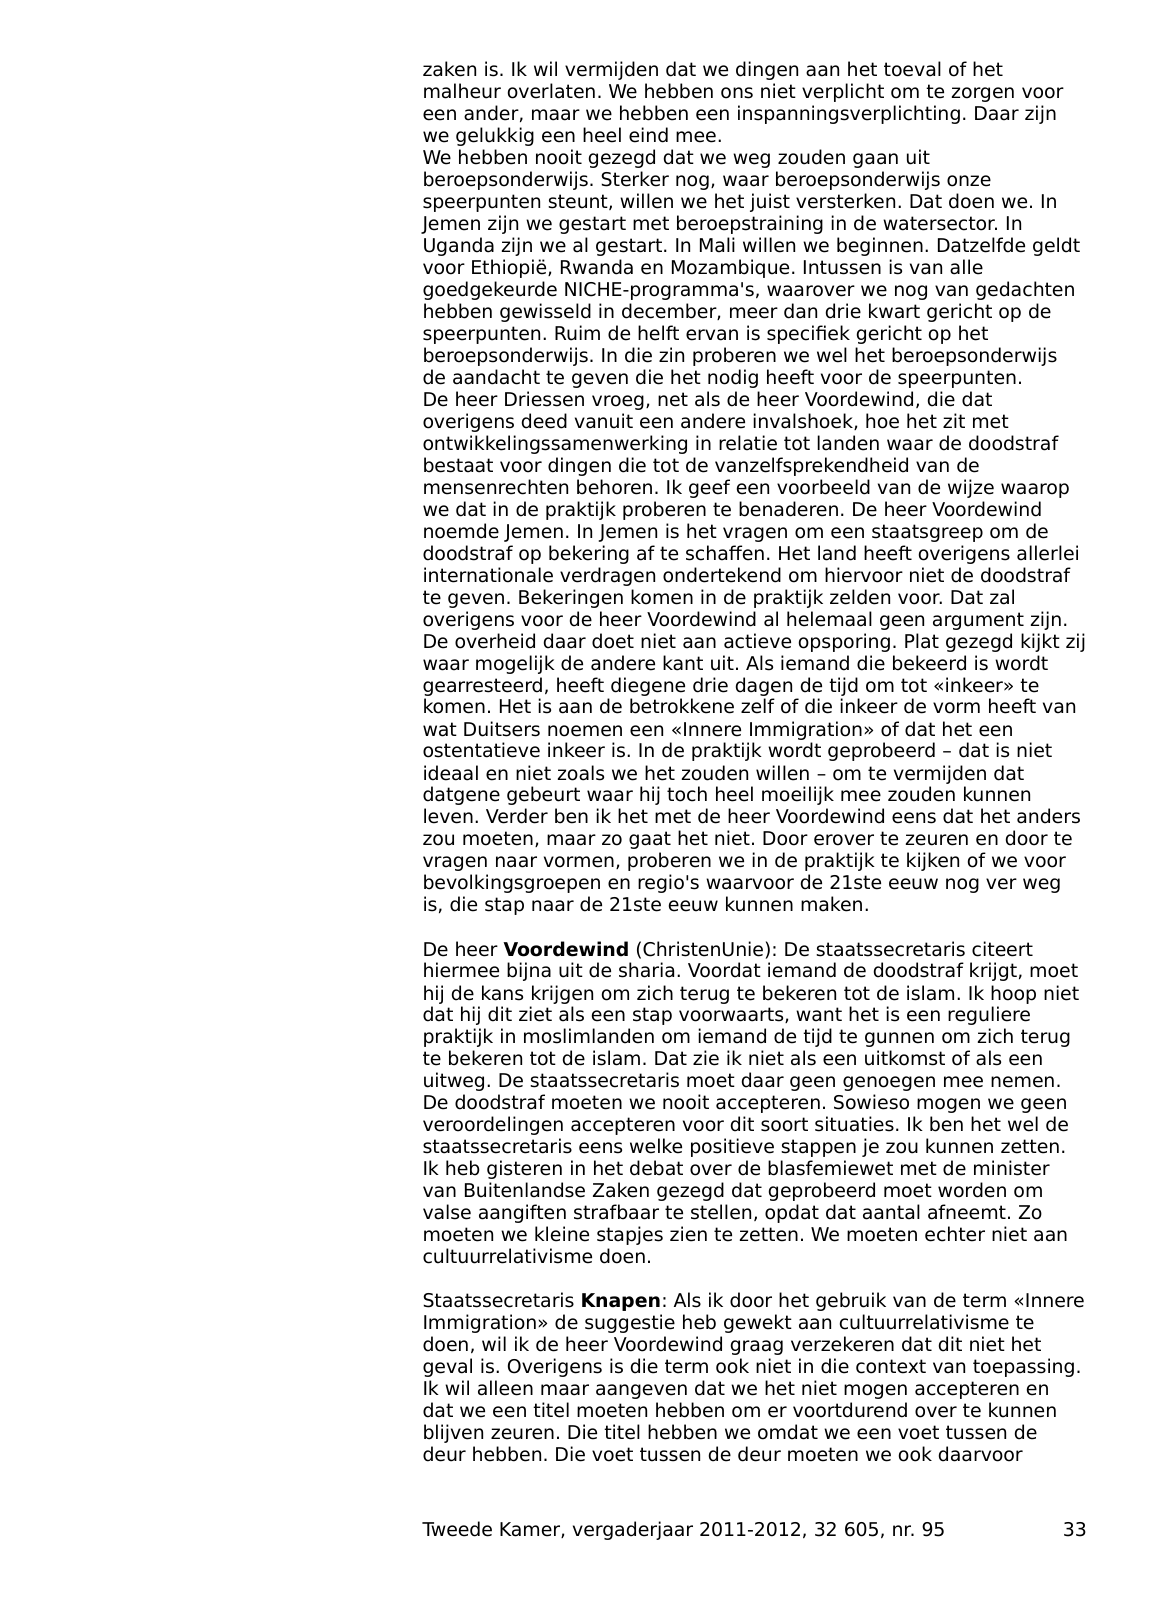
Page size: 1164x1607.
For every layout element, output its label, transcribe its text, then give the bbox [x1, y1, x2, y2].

text zaken is. Ik wil vermijden dat we dingen aan het toeval of het malheur overlaten. We hebben ons niet verplicht om te zorgen voor een ander, maar we hebben een inspanningsverplichting. Daar zijn we gelukkig een heel eind mee. [422, 59, 1087, 147]
text Staatssecretaris Knapen: Als ik door het gebruik van de term «Innere Immigration» de suggestie heb gewekt aan cultuurrelativisme te doen, wil ik de heer Voordewind graag verzekeren dat dit niet het geval is. Overigens is die term ook niet in die context van toepassing. Ik wil alleen maar aangeven dat we het niet mogen accepteren en dat we een titel moeten hebben om er voortdurend over te kunnen blijven zeuren. Die titel hebben we omdat we een voet tussen de deur hebben. Die voet tussen de deur moeten we ook daarvoor [422, 1290, 1087, 1466]
text De heer Driessen vroeg, net als de heer Voordewind, die dat overigens deed vanuit een andere invalshoek, hoe het zit met ontwikkelingssamenwerking in relatie tot landen waar de doodstraf bestaat voor dingen die tot de vanzelfsprekendheid van de mensenrechten behoren. Ik geef een voorbeeld van de wijze waarop we dat in de praktijk proberen te benaderen. De heer Voordewind noemde Jemen. In Jemen is het vragen om een staatsgreep om de doodstraf op bekering af te schaffen. Het land heeft overigens allerlei internationale verdragen ondertekend om hiervoor niet de doodstraf te geven. Bekeringen komen in de praktijk zelden voor. Dat zal overigens voor de heer Voordewind al helemaal geen argument zijn. De overheid daar doet niet aan actieve opsporing. Plat gezegd kijkt zij waar mogelijk de andere kant uit. Als iemand die bekeerd is wordt gearresteerd, heeft diegene drie dagen de tijd om tot «inkeer» te komen. Het is aan de betrokkene zelf of die inkeer de vorm heeft van wat Duitsers noemen een «Innere Immigration» of dat het een ostentatieve inkeer is. In de praktijk wordt geprobeerd – dat is niet ideaal en niet zoals we het zouden willen – om te vermijden dat datgene gebeurt waar hij toch heel moeilijk mee zouden kunnen leven. Verder ben ik het met de heer Voordewind eens dat het anders zou moeten, maar zo gaat het niet. Door erover te zeuren en door te vragen naar vormen, proberen we in de praktijk te kijken of we voor bevolkingsgroepen en regio's waarvoor de 21ste eeuw nog ver weg is, die stap naar de 21ste eeuw kunnen maken. [422, 389, 1087, 916]
text De heer Voordewind (ChristenUnie): De staatssecretaris citeert hiermee bijna uit de sharia. Voordat iemand de doodstraf krijgt, moet hij de kans krijgen om zich terug te bekeren tot de islam. Ik hoop niet dat hij dit ziet als een stap voorwaarts, want het is een reguliere praktijk in moslimlanden om iemand de tijd te gunnen om zich terug te bekeren tot de islam. Dat zie ik niet als een uitkomst of als een uitweg. De staatssecretaris moet daar geen genoegen mee nemen. De doodstraf moeten we nooit accepteren. Sowieso mogen we geen veroordelingen accepteren voor dit soort situaties. Ik ben het wel de staatssecretaris eens welke positieve stappen je zou kunnen zetten. Ik heb gisteren in het debat over de blasfemiewet met de minister van Buitenlandse Zaken gezegd dat geprobeerd moet worden om valse aangiften strafbaar te stellen, opdat dat aantal afneemt. Zo moeten we kleine stapjes zien te zetten. We moeten echter niet aan cultuurrelativisme doen. [422, 938, 1087, 1268]
text We hebben nooit gezegd dat we weg zouden gaan uit beroepsonderwijs. Sterker nog, waar beroepsonderwijs onze speerpunten steunt, willen we het juist versterken. Dat doen we. In Jemen zijn we gestart met beroepstraining in de watersector. In Uganda zijn we al gestart. In Mali willen we beginnen. Datzelfde geldt voor Ethiopië, Rwanda en Mozambique. Intussen is van alle goedgekeurde NICHE-programma's, waarover we nog van gedachten hebben gewisseld in december, meer dan drie kwart gericht op de speerpunten. Ruim de helft ervan is specifiek gericht op het beroepsonderwijs. In die zin proberen we wel het beroepsonderwijs de aandacht te geven die het nodig heeft voor de speerpunten. [422, 147, 1087, 389]
